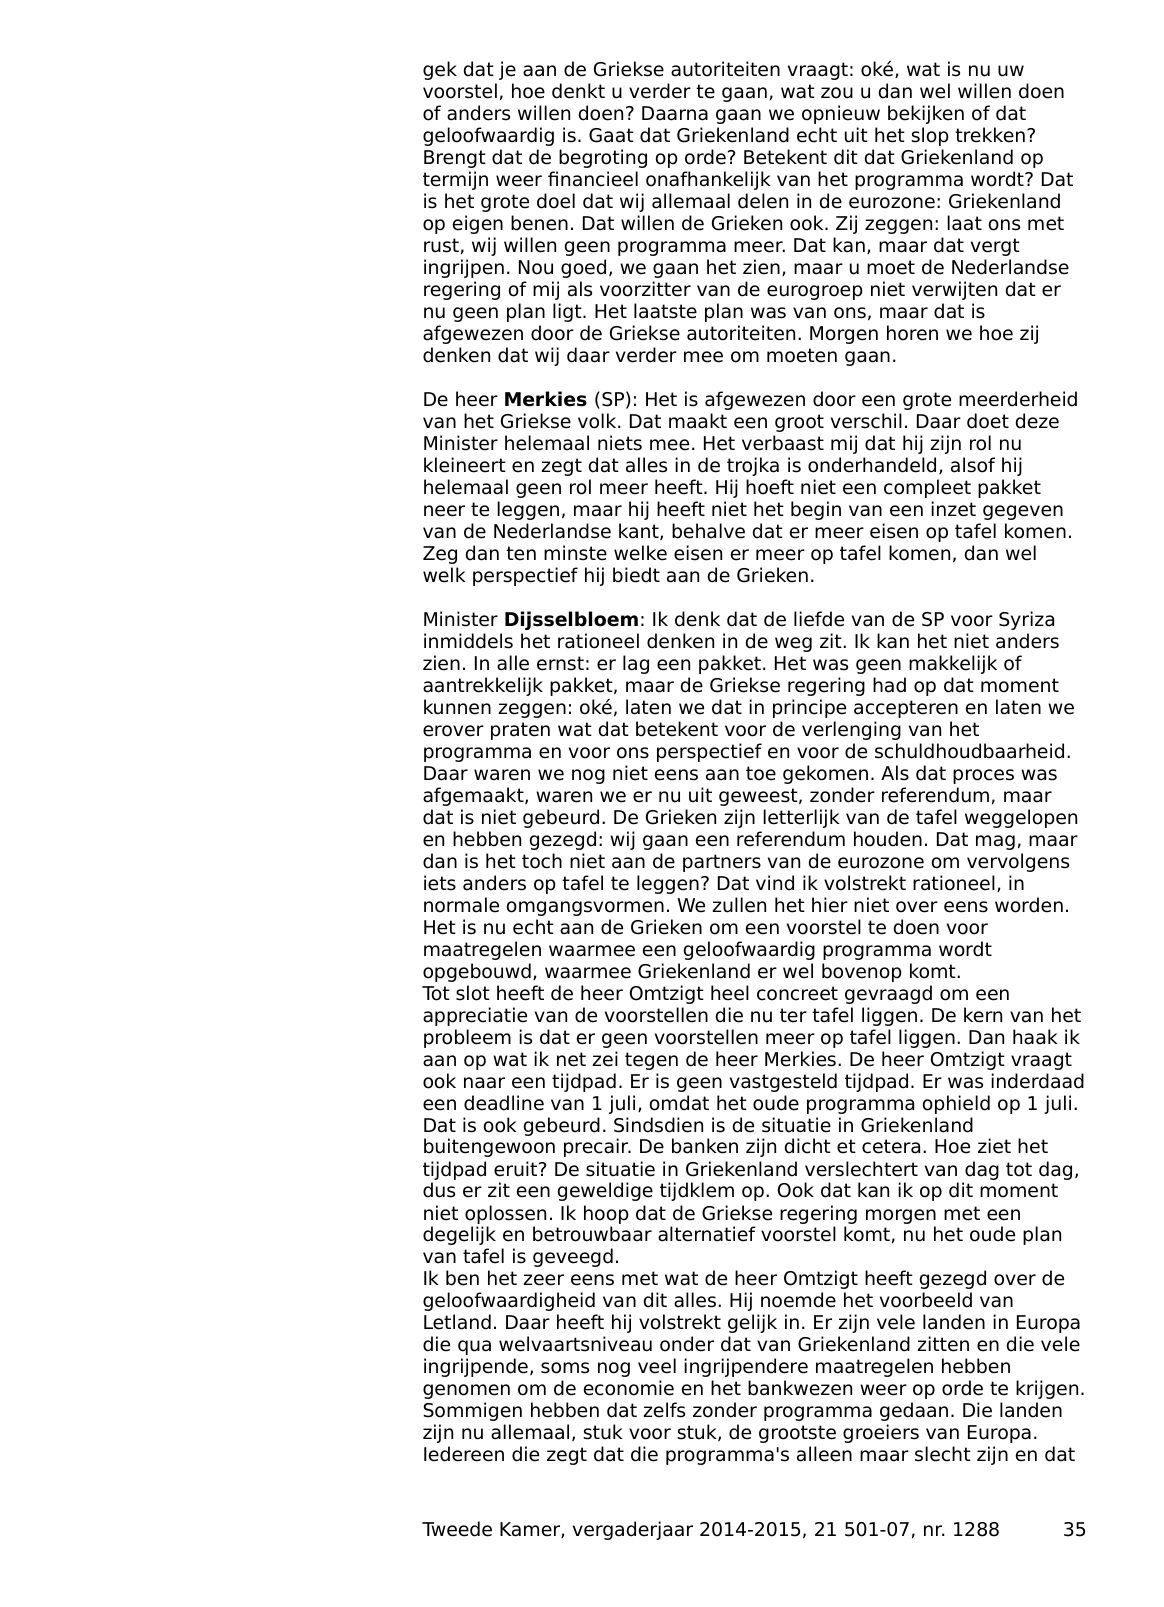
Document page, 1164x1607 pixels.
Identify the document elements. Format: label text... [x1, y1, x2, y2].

text Tot slot heeft de heer Omtzigt heel concreet gevraagd om een appreciatie van de voorstellen die nu ter tafel liggen. De kern van het probleem is dat er geen voorstellen meer op tafel liggen. Dan haak ik aan op wat ik net zei tegen de heer Merkies. De heer Omtzigt vraagt ook naar een tijdpad. Er is geen vastgesteld tijdpad. Er was inderdaad een deadline van 1 juli, omdat het oude programma ophield op 1 juli. Dat is ook gebeurd. Sindsdien is de situatie in Griekenland buitengewoon precair. De banken zijn dicht et cetera. Hoe ziet het tijdpad eruit? De situatie in Griekenland verslechtert van dag tot dag, dus er zit een geweldige tijdklem op. Ook dat kan ik op dit moment niet oplossen. Ik hoop dat de Griekse regering morgen met een degelijk en betrouwbaar alternatief voorstel komt, nu het oude plan van tafel is geveegd. [422, 983, 1087, 1268]
text Ik ben het zeer eens met wat de heer Omtzigt heeft gezegd over de geloofwaardigheid van dit alles. Hij noemde het voorbeeld van Letland. Daar heeft hij volstrekt gelijk in. Er zijn vele landen in Europa die qua welvaartsniveau onder dat van Griekenland zitten en die vele ingrijpende, soms nog veel ingrijpendere maatregelen hebben genomen om de economie en het bankwezen weer op orde te krijgen. Sommigen hebben dat zelfs zonder programma gedaan. Die landen zijn nu allemaal, stuk voor stuk, de grootste groeiers van Europa. Iedereen die zegt dat die programma's alleen maar slecht zijn en dat [422, 1268, 1087, 1466]
text Minister Dijsselbloem: Ik denk dat de liefde van de SP voor Syriza inmiddels het rationeel denken in de weg zit. Ik kan het niet anders zien. In alle ernst: er lag een pakket. Het was geen makkelijk of aantrekkelijk pakket, maar de Griekse regering had op dat moment kunnen zeggen: oké, laten we dat in principe accepteren en laten we erover praten wat dat betekent voor de verlenging van het programma en voor ons perspectief en voor de schuldhoudbaarheid. Daar waren we nog niet eens aan toe gekomen. Als dat proces was afgemaakt, waren we er nu uit geweest, zonder referendum, maar dat is niet gebeurd. De Grieken zijn letterlijk van de tafel weggelopen en hebben gezegd: wij gaan een referendum houden. Dat mag, maar dan is het toch niet aan de partners van de eurozone om vervolgens iets anders op tafel te leggen? Dat vind ik volstrekt rationeel, in normale omgangsvormen. We zullen het hier niet over eens worden. Het is nu echt aan de Grieken om een voorstel te doen voor maatregelen waarmee een geloofwaardig programma wordt opgebouwd, waarmee Griekenland er wel bovenop komt. [422, 609, 1087, 983]
text De heer Merkies (SP): Het is afgewezen door een grote meerderheid van het Griekse volk. Dat maakt een groot verschil. Daar doet deze Minister helemaal niets mee. Het verbaast mij dat hij zijn rol nu kleineert en zegt dat alles in de trojka is onderhandeld, alsof hij helemaal geen rol meer heeft. Hij hoeft niet een compleet pakket neer te leggen, maar hij heeft niet het begin van een inzet gegeven van de Nederlandse kant, behalve dat er meer eisen op tafel komen. Zeg dan ten minste welke eisen er meer op tafel komen, dan wel welk perspectief hij biedt aan de Grieken. [422, 389, 1087, 587]
text gek dat je aan de Griekse autoriteiten vraagt: oké, wat is nu uw voorstel, hoe denkt u verder te gaan, wat zou u dan wel willen doen of anders willen doen? Daarna gaan we opnieuw bekijken of dat geloofwaardig is. Gaat dat Griekenland echt uit het slop trekken? Brengt dat de begroting op orde? Betekent dit dat Griekenland op termijn weer financieel onafhankelijk van het programma wordt? Dat is het grote doel dat wij allemaal delen in de eurozone: Griekenland op eigen benen. Dat willen de Grieken ook. Zij zeggen: laat ons met rust, wij willen geen programma meer. Dat kan, maar dat vergt ingrijpen. Nou goed, we gaan het zien, maar u moet de Nederlandse regering of mij als voorzitter van de eurogroep niet verwijten dat er nu geen plan ligt. Het laatste plan was van ons, maar dat is afgewezen door de Griekse autoriteiten. Morgen horen we hoe zij denken dat wij daar verder mee om moeten gaan. [422, 59, 1087, 367]
